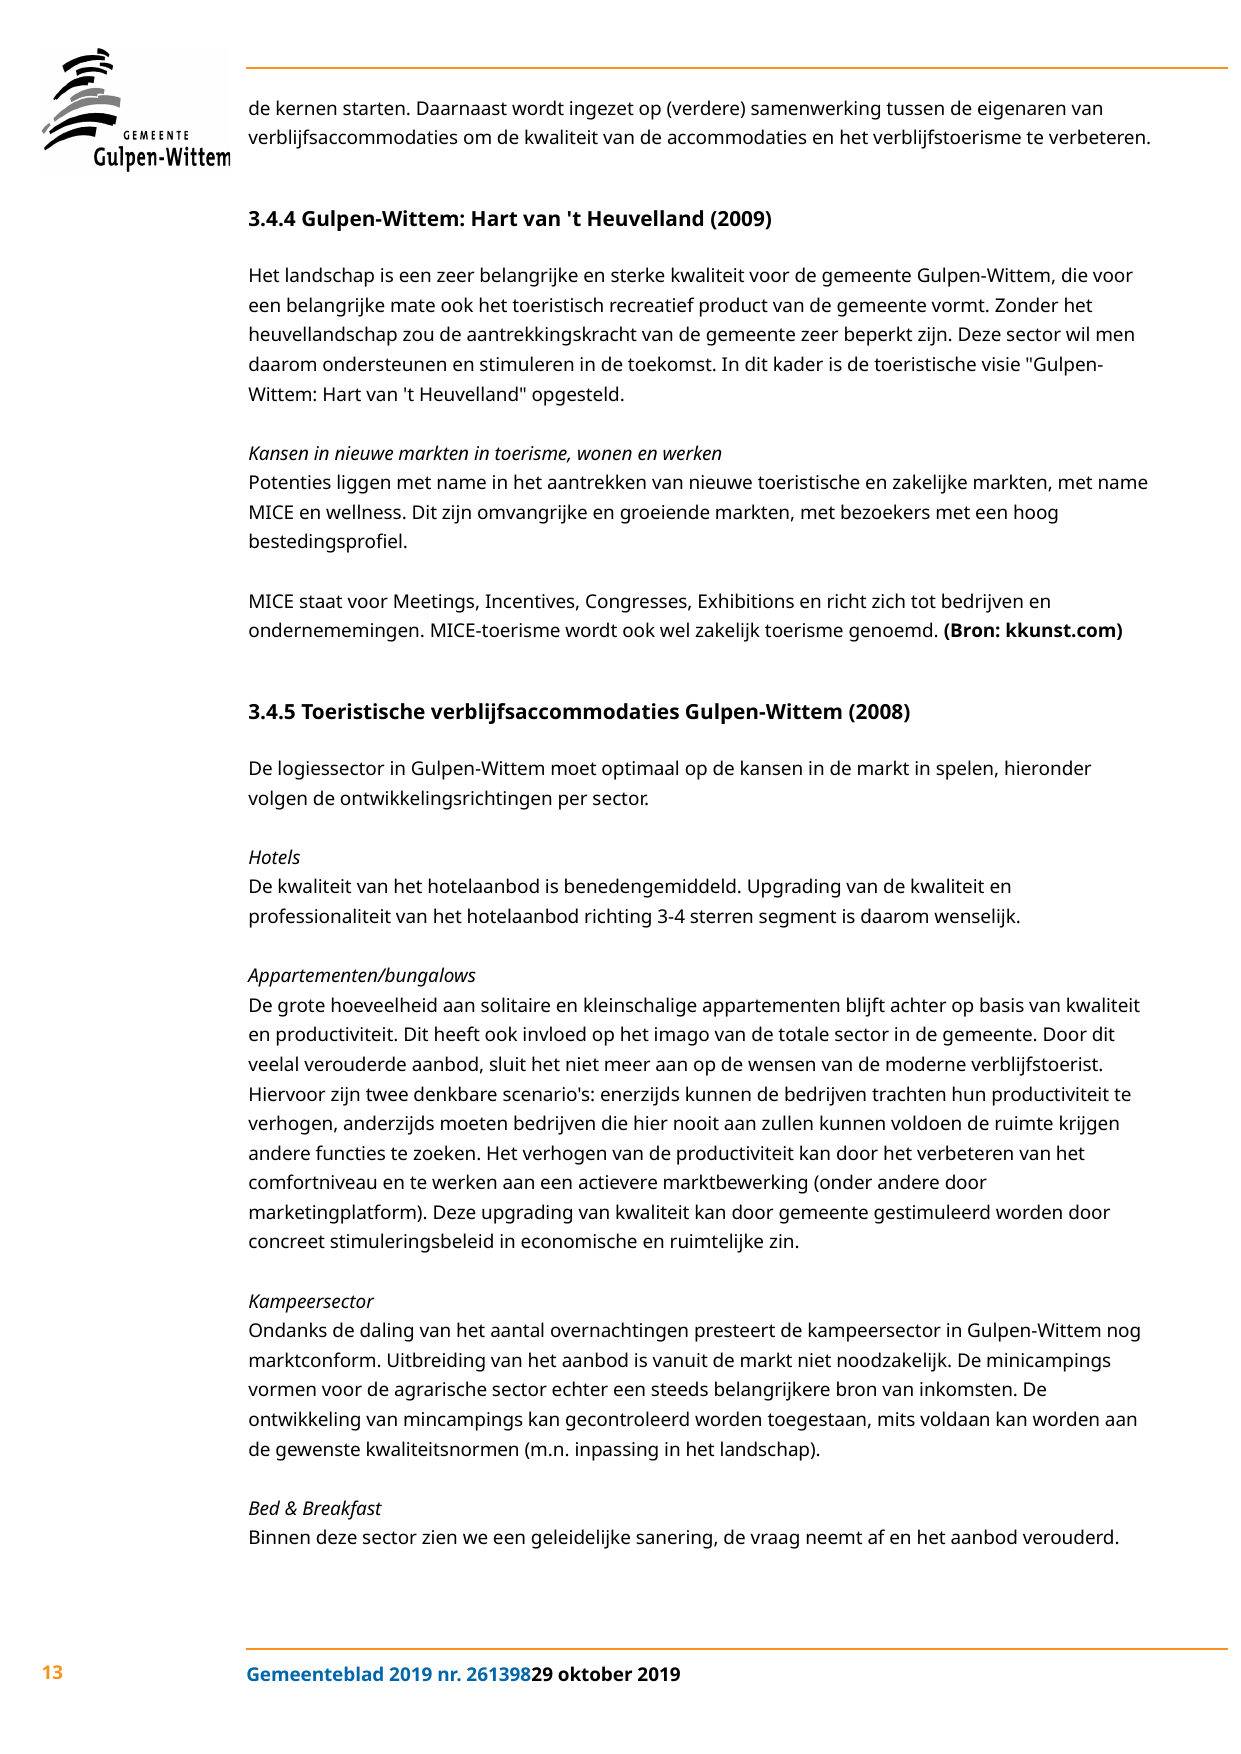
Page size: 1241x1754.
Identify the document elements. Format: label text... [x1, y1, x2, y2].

picture [41, 47, 231, 172]
text 3.4.5 Toeristische verblijfsaccommodaties Gulpen-Wittem (2008) [248, 697, 1152, 726]
text Binnen deze sector zien we een geleidelijke sanering, de vraag neemt af en het aanbod verouderd. [248, 1524, 1152, 1550]
text Het landschap is een zeer belangrijke en sterke kwaliteit voor de gemeente Gulpen-Wittem, die voor een belangrijke mate ook het toeristisch recreatief product van de gemeente vormt. Zonder het heuvellandschap zou de aantrekkingskracht van de gemeente zeer beperkt zijn. Deze sector wil men daarom ondersteunen en stimuleren in de toekomst. In dit kader is de toeristische visie "Gulpen-Wittem: Hart van 't Heuvelland" opgesteld. [248, 262, 1152, 406]
text Kampeersector [248, 1288, 1152, 1314]
text Ondanks de daling van het aantal overnachtingen presteert de kampeersector in Gulpen-Wittem nog marktconform. Uitbreiding van het aanbod is vanuit de markt niet noodzakelijk. De minicampings vormen voor de agrarische sector echter een steeds belangrijkere bron van inkomsten. De ontwikkeling van mincampings kan gecontroleerd worden toegestaan, mits voldaan kan worden aan de gewenste kwaliteitsnormen (m.n. inpassing in het landschap). [248, 1317, 1152, 1462]
text 3.4.4 Gulpen-Wittem: Hart van 't Heuvelland (2009) [248, 204, 1152, 233]
text Hotels [248, 844, 1152, 870]
text De grote hoeveelheid aan solitaire en kleinschalige appartementen blijft achter op basis van kwaliteit en productiviteit. Dit heeft ook invloed op het imago van de totale sector in de gemeente. Door dit veelal verouderde aanbod, sluit het niet meer aan op de wensen van de moderne verblijfstoerist. Hiervoor zijn twee denkbare scenario's: enerzijds kunnen de bedrijven trachten hun productiviteit te verhogen, anderzijds moeten bedrijven die hier nooit aan zullen kunnen voldoen de ruimte krijgen andere functies te zoeken. Het verhogen van de productiviteit kan door het verbeteren van het comfortniveau en te werken aan een actievere marktbewerking (onder andere door marketingplatform). Deze upgrading van kwaliteit kan door gemeente gestimuleerd worden door concreet stimuleringsbeleid in economische en ruimtelijke zin. [248, 992, 1152, 1254]
text Potenties liggen met name in het aantrekken van nieuwe toeristische en zakelijke markten, met name MICE en wellness. Dit zijn omvangrijke en groeiende markten, met bezoekers met een hoog bestedingsprofiel. [248, 469, 1152, 554]
text De logiessector in Gulpen-Wittem moet optimaal op de kansen in de markt in spelen, hieronder volgen de ontwikkelingsrichtingen per sector. [248, 755, 1152, 811]
text Appartementen/bungalows [248, 962, 1152, 988]
text MICE staat voor Meetings, Incentives, Congresses, Exhibitions en richt zich tot bedrijven en ondernememingen. MICE-toerisme wordt ook wel zakelijk toerisme genoemd. (Bron: kkunst.com) [248, 588, 1152, 643]
text Kansen in nieuwe markten in toerisme, wonen en werken [248, 440, 1152, 466]
text De kwaliteit van het hotelaanbod is benedengemiddeld. Upgrading van de kwaliteit en professionaliteit van het hotelaanbod richting 3-4 sterren segment is daarom wenselijk. [248, 874, 1152, 929]
text Bed & Breakfast [248, 1495, 1152, 1521]
text de kernen starten. Daarnaast wordt ingezet op (verdere) samenwerking tussen de eigenaren van verblijfsaccommodaties om de kwaliteit van de accommodaties en het verblijfstoerisme te verbeteren. [248, 95, 1152, 150]
